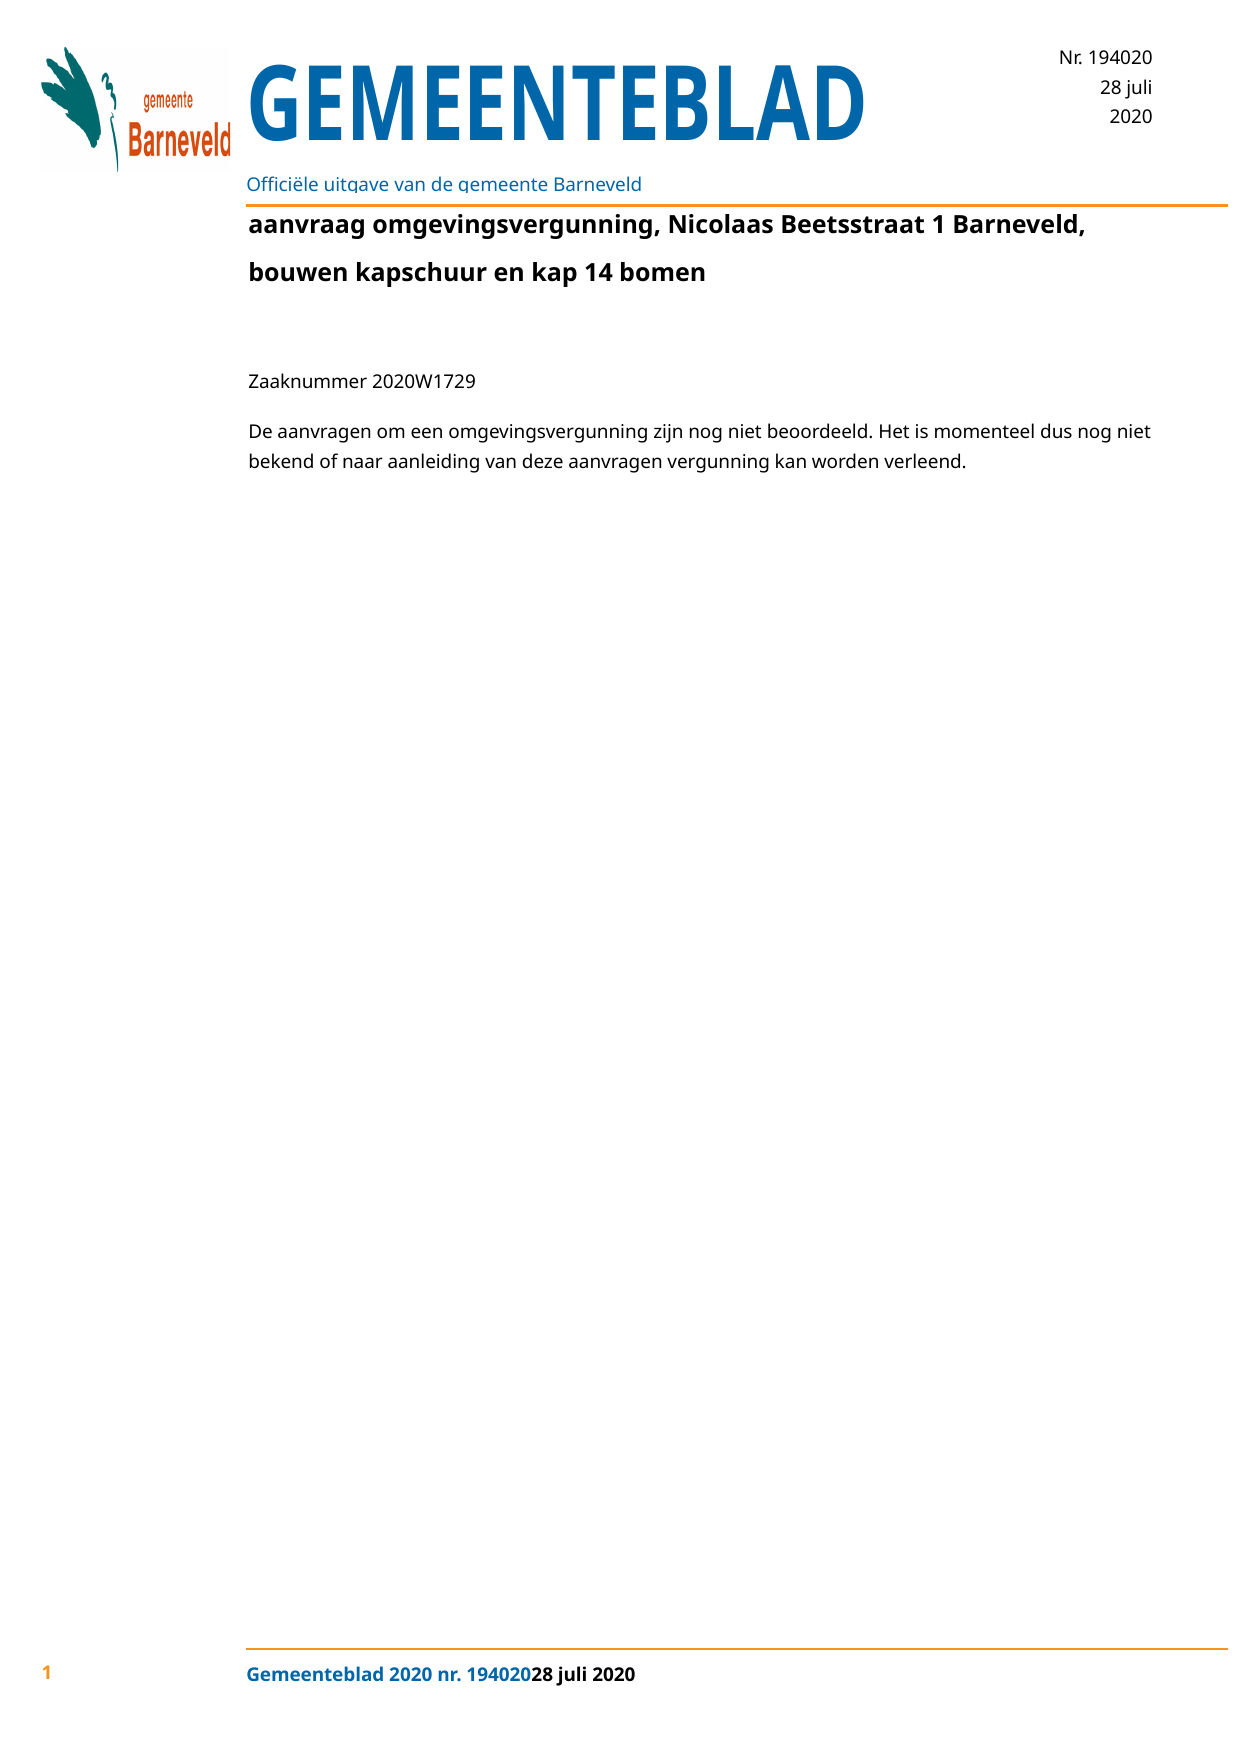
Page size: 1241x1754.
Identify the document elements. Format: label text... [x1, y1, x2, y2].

text aanvraag omgevingsvergunning, Nicolaas Beetsstraat 1 Barneveld, bouwen kapschuur en kap 14 bomen [248, 207, 1152, 288]
text De aanvragen om een omgevingsvergunning zijn nog niet beoordeeld. Het is momenteel dus nog niet bekend of naar aanleiding van deze aanvragen vergunning kan worden verleend. [248, 419, 1152, 474]
picture [41, 47, 231, 172]
text Zaaknummer 2020W1729 [248, 368, 1152, 394]
